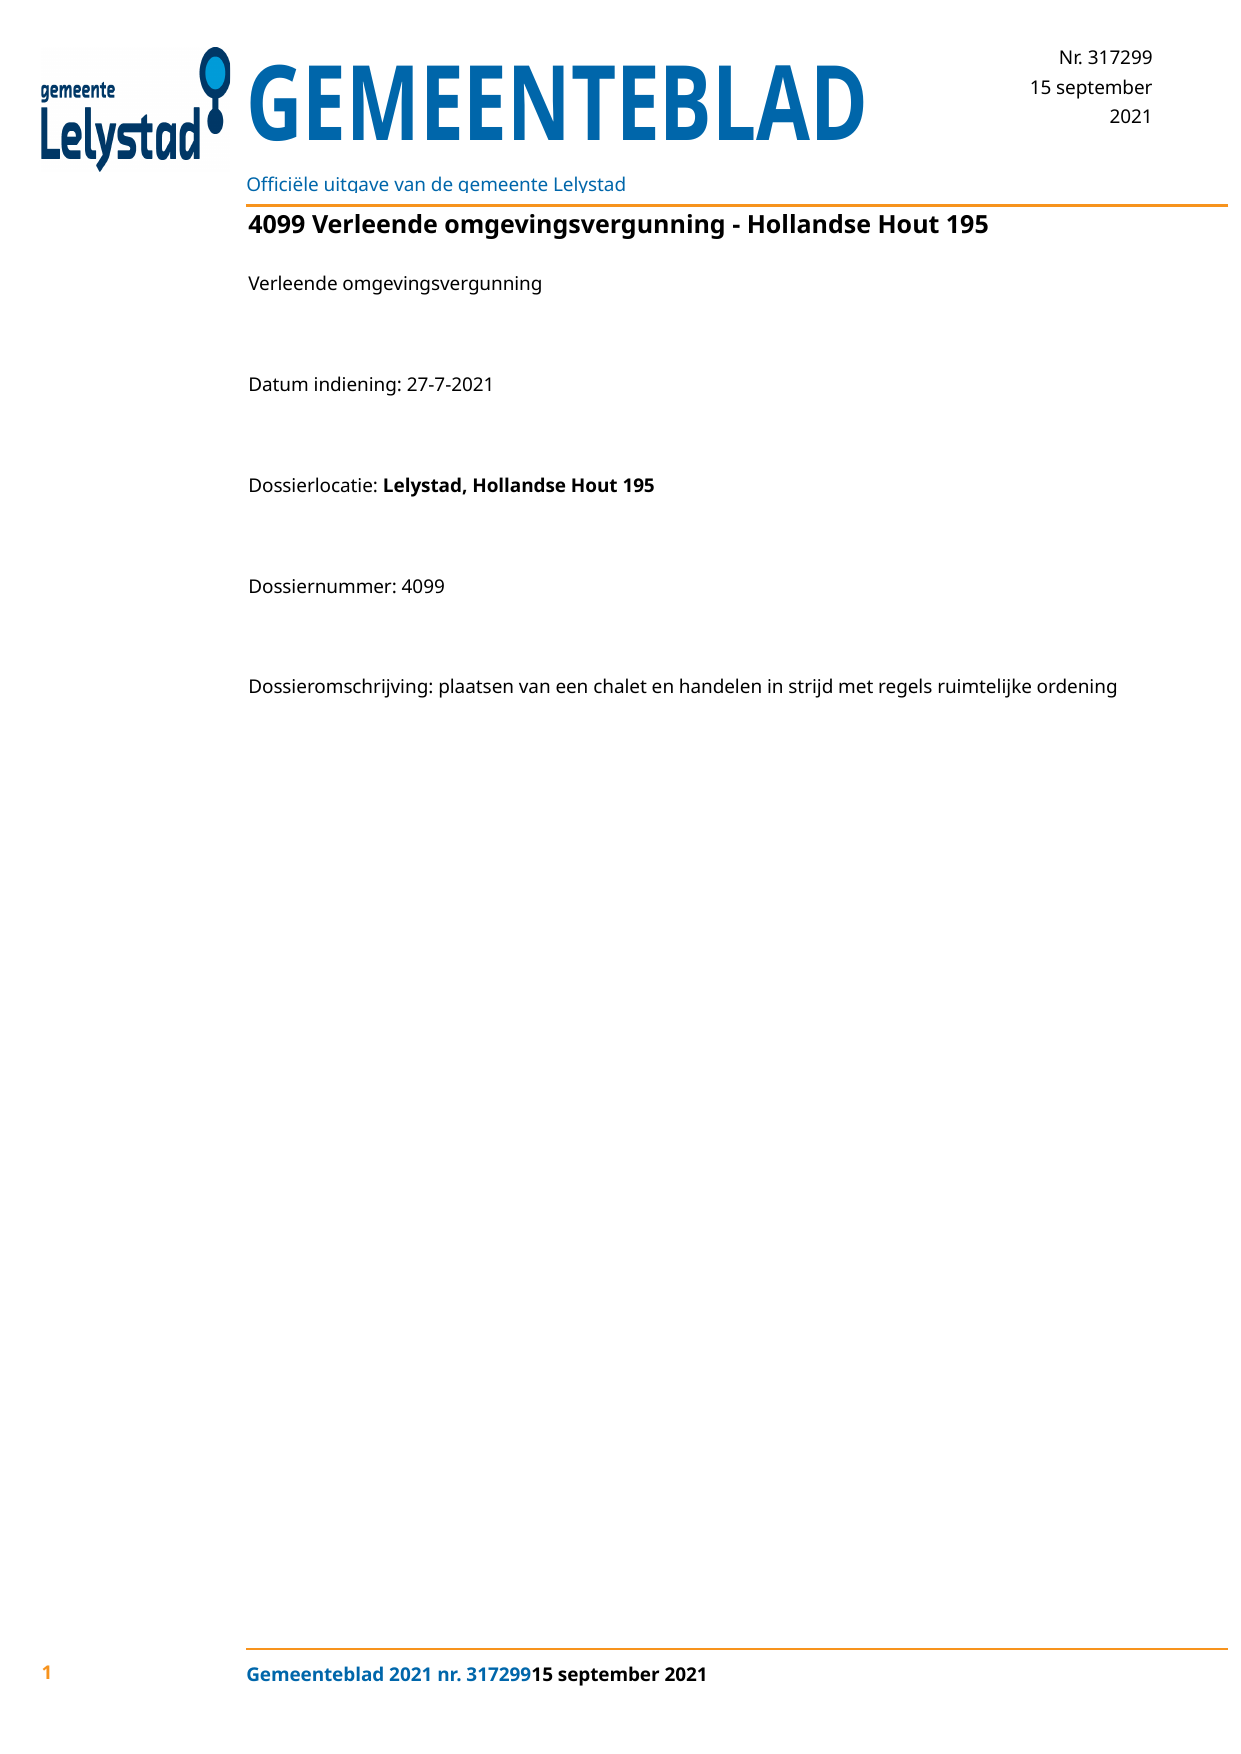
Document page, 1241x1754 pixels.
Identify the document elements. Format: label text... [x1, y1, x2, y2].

text Verleende omgevingsvergunning [248, 270, 1152, 296]
text Dossieromschrijving: plaatsen van een chalet en handelen in strijd met regels ruimtelijke ordening [248, 674, 1152, 699]
text Dossiernummer: 4099 [248, 573, 1152, 598]
text Datum indiening: 27-7-2021 [248, 371, 1152, 397]
picture [41, 47, 231, 172]
text Dossierlocatie: Lelystad, Hollandse Hout 195 [248, 472, 1152, 498]
text 4099 Verleende omgevingsvergunning - Hollandse Hout 195 [248, 207, 1152, 241]
